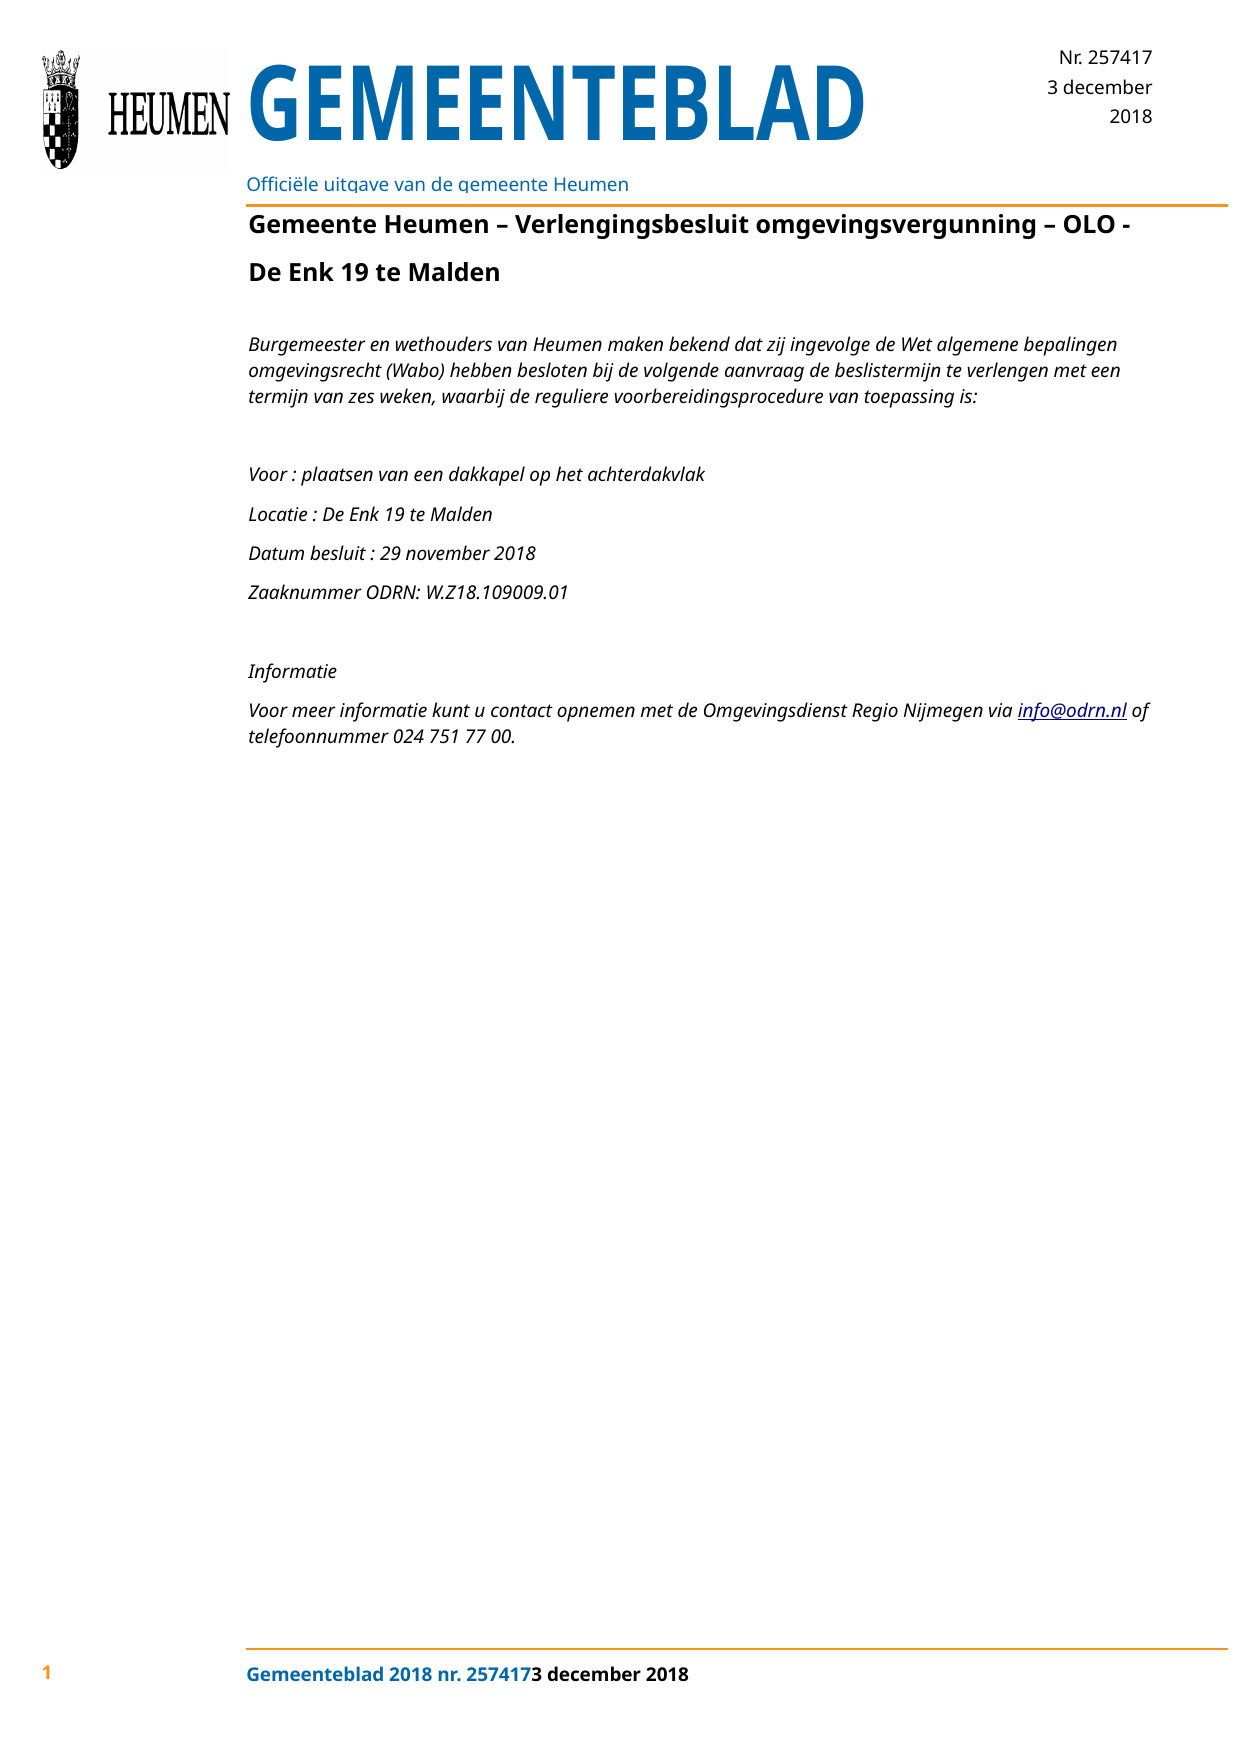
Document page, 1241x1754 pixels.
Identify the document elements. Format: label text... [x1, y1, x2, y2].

text Burgemeester en wethouders van Heumen maken bekend dat zij ingevolge de Wet algemene bepalingen omgevingsrecht (Wabo) hebben besloten bij de volgende aanvraag de beslistermijn te verlengen met een termijn van zes weken, waarbij de reguliere voorbereidingsprocedure van toepassing is: [248, 331, 1152, 409]
text Gemeente Heumen – Verlengingsbesluit omgevingsvergunning – OLO - De Enk 19 te Malden [248, 207, 1152, 288]
text Datum besluit : 29 november 2018 [248, 540, 1152, 566]
text Informatie [248, 658, 1152, 683]
text Voor meer informatie kunt u contact opnemen met de Omgevingsdienst Regio Nijmegen via info@odrn.nl of telefoonnummer 024 751 77 00. [248, 697, 1152, 748]
text Voor : plaatsen van een dakkapel op het achterdakvlak [248, 461, 1152, 487]
text Locatie : De Enk 19 te Malden [248, 501, 1152, 526]
picture [41, 47, 231, 172]
text Zaaknummer ODRN: W.Z18.109009.01 [248, 579, 1152, 605]
